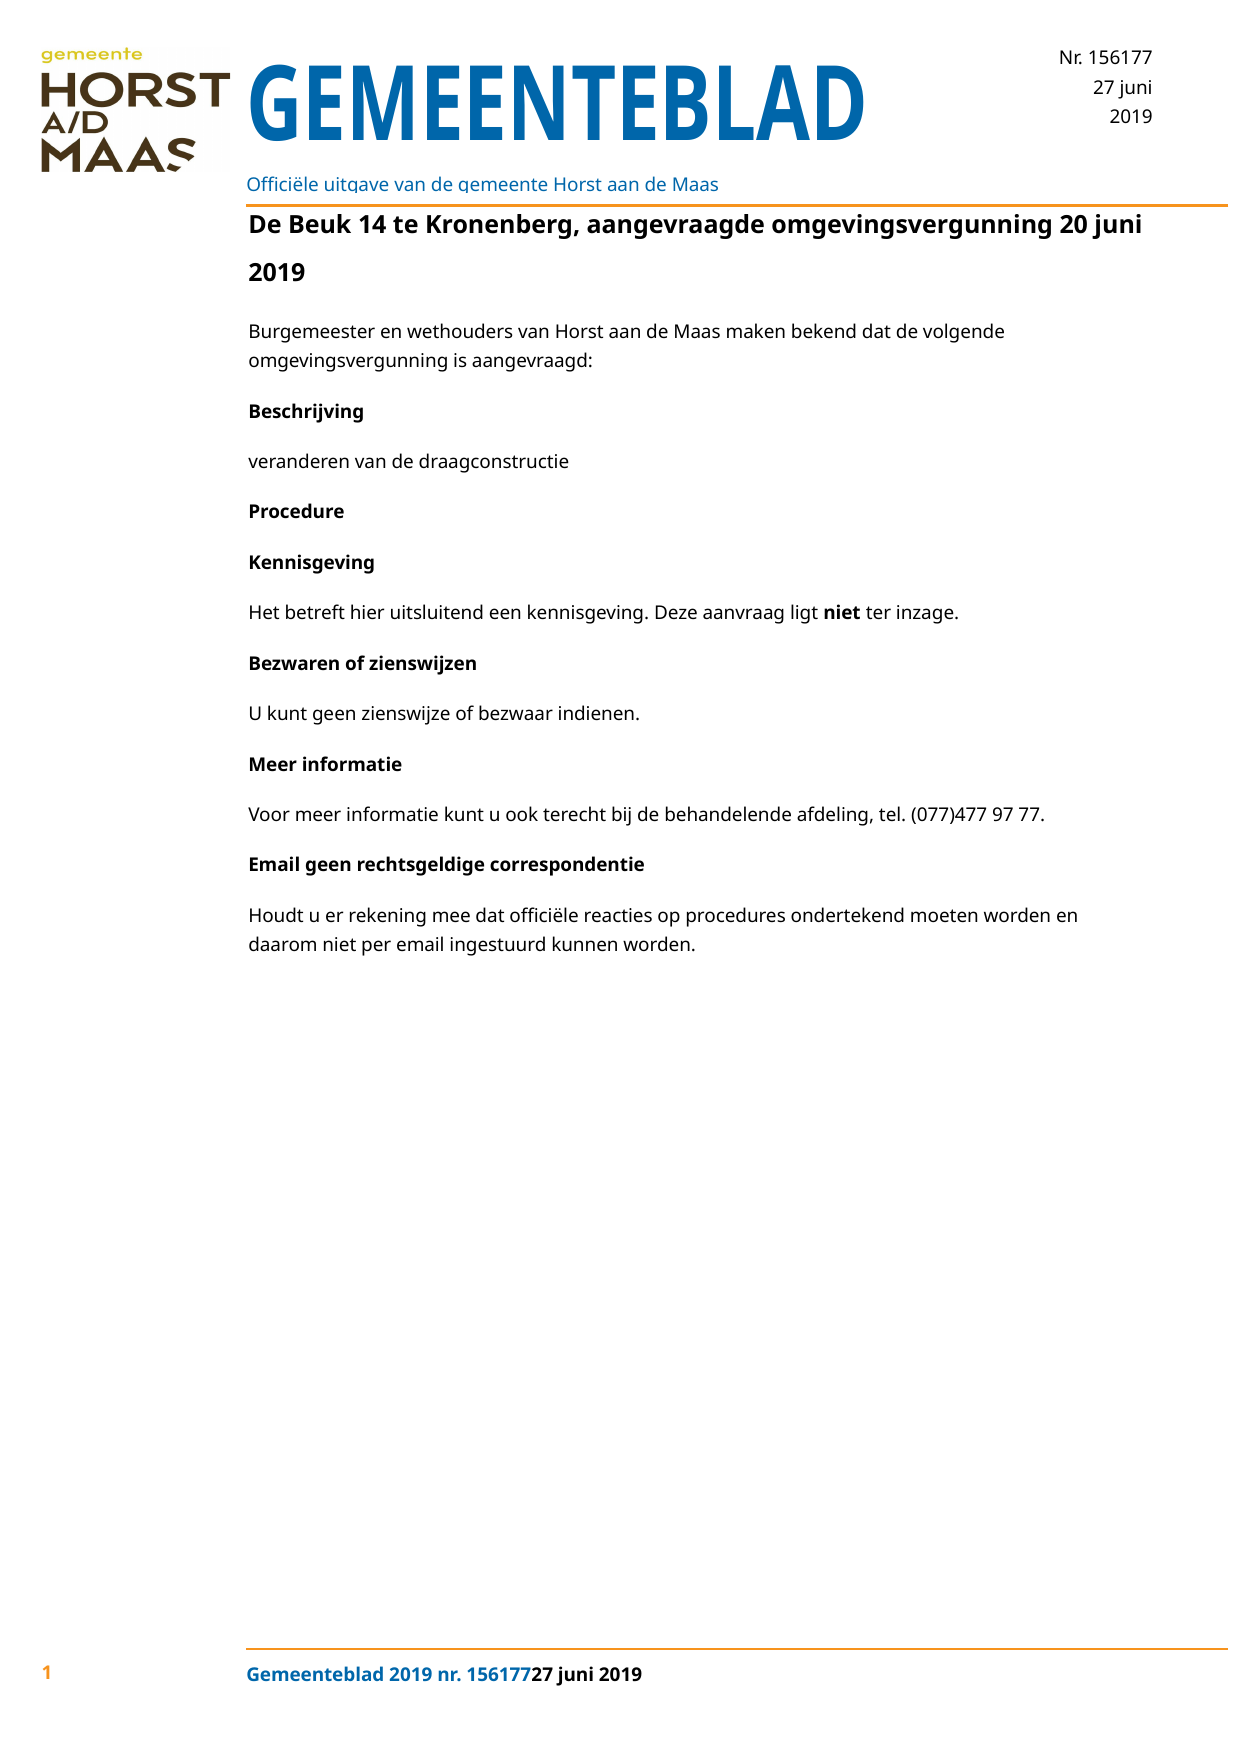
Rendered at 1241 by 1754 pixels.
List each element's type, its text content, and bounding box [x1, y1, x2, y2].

text De Beuk 14 te Kronenberg, aangevraagde omgevingsvergunning 20 juni 2019 [248, 207, 1152, 288]
text Het betreft hier uitsluitend een kennisgeving. Deze aanvraag ligt niet ter inzage. [248, 599, 1152, 625]
text Kennisgeving [248, 549, 1152, 575]
text Voor meer informatie kunt u ook terecht bij de behandelende afdeling, tel. (077)477 97 77. [248, 801, 1152, 827]
picture [41, 47, 231, 172]
text Bezwaren of zienswijzen [248, 650, 1152, 676]
text Meer informatie [248, 751, 1152, 777]
text U kunt geen zienswijze of bezwaar indienen. [248, 700, 1152, 726]
text veranderen van de draagconstructie [248, 448, 1152, 474]
text Beschrijving [248, 398, 1152, 424]
text Email geen rechtsgeldige correspondentie [248, 852, 1152, 877]
text Burgemeester en wethouders van Horst aan de Maas maken bekend dat de volgende omgevingsvergunning is aangevraagd: [248, 318, 1152, 373]
text Procedure [248, 499, 1152, 524]
text Houdt u er rekening mee dat officiële reacties op procedures ondertekend moeten worden en daarom niet per email ingestuurd kunnen worden. [248, 902, 1152, 957]
